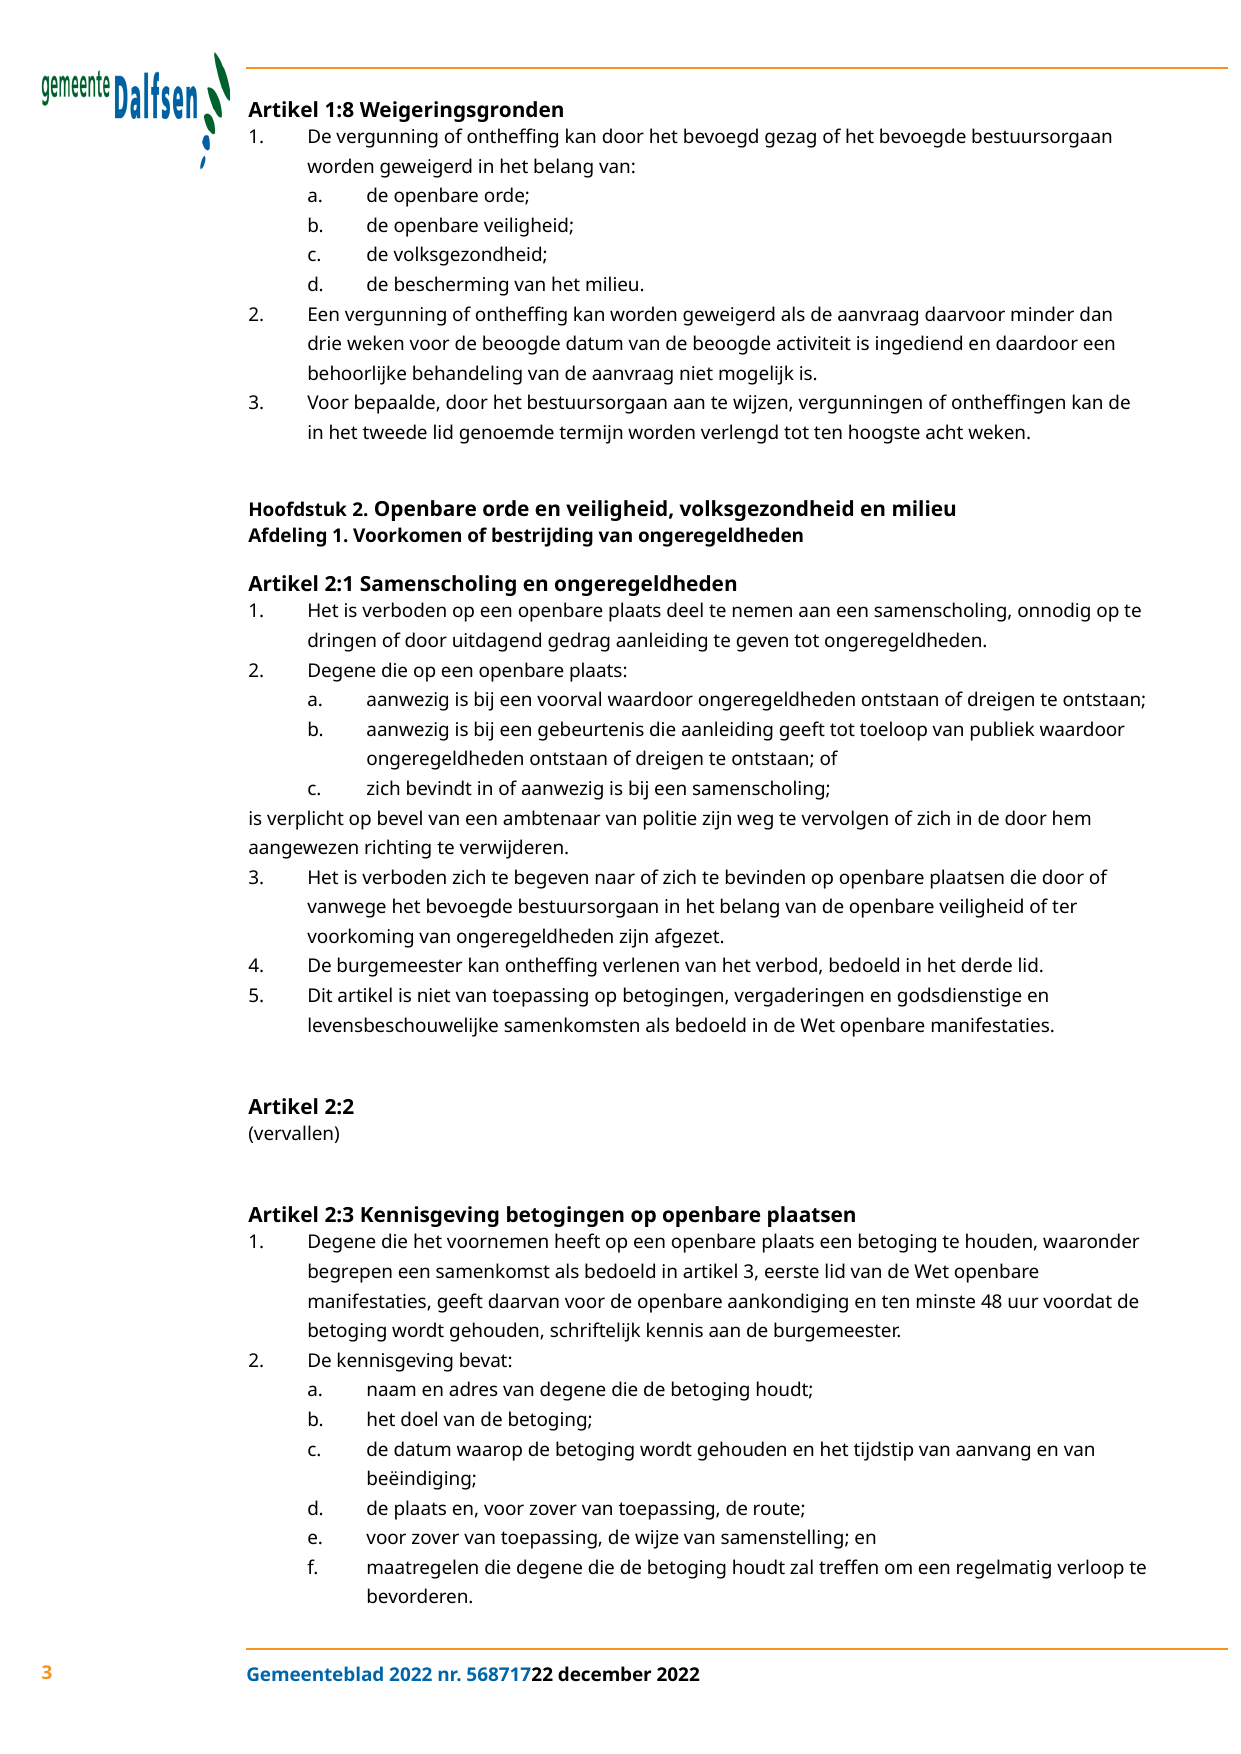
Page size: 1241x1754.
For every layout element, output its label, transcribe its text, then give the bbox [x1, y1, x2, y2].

list naam en adres van degene die de betoging houdt; [307, 1377, 1152, 1402]
list de plaats en, voor zover van toepassing, de route; [307, 1495, 1152, 1521]
list de volksgezondheid; [307, 242, 1152, 267]
picture [41, 47, 231, 172]
list voor zover van toepassing, de wijze van samenstelling; en [307, 1524, 1152, 1550]
list de openbare veiligheid; [307, 212, 1152, 238]
list Dit artikel is niet van toepassing op betogingen, vergaderingen en godsdienstige en levensbeschouwelijke samenkomsten als bedoeld in de Wet openbare manifestaties. [248, 982, 1152, 1038]
text (vervallen) [248, 1120, 1152, 1146]
list aanwezig is bij een gebeurtenis die aanleiding geeft tot toeloop van publiek waardoor ongeregeldheden ontstaan of dreigen te ontstaan; of [307, 716, 1152, 771]
list de datum waarop de betoging wordt gehouden en het tijdstip van aanvang en van beëindiging; [307, 1436, 1152, 1491]
list de openbare orde; [307, 182, 1152, 208]
list De burgemeester kan ontheffing verlenen van het verbod, bedoeld in het derde lid. [248, 953, 1152, 978]
list De vergunning of ontheffing kan door het bevoegd gezag of het bevoegde bestuursorgaan worden geweigerd in het belang van: [248, 123, 1152, 178]
text Artikel 2:2 [248, 1092, 1152, 1120]
list het doel van de betoging; [307, 1406, 1152, 1432]
list de bescherming van het milieu. [307, 271, 1152, 297]
text Artikel 2:1 Samenscholing en ongeregeldheden [248, 569, 1152, 598]
text Hoofdstuk 2. Openbare orde en veiligheid, volksgezondheid en milieu [248, 494, 1152, 523]
list maatregelen die degene die de betoging houdt zal treffen om een regelmatig verloop te bevorderen. [307, 1554, 1152, 1609]
list aanwezig is bij een voorval waardoor ongeregeldheden ontstaan of dreigen te ontstaan; [307, 686, 1152, 712]
list Voor bepaalde, door het bestuursorgaan aan te wijzen, vergunningen of ontheffingen kan de in het tweede lid genoemde termijn worden verlengd tot ten hoogste acht weken. [248, 389, 1152, 445]
text is verplicht op bevel van een ambtenaar van politie zijn weg te vervolgen of zich in de door hem aangewezen richting te verwijderen. [248, 805, 1152, 860]
text Afdeling 1. Voorkomen of bestrijding van ongeregeldheden [248, 523, 1152, 548]
list zich bevindt in of aanwezig is bij een samenscholing; [307, 775, 1152, 801]
list Het is verboden zich te begeven naar of zich te bevinden op openbare plaatsen die door of vanwege het bevoegde bestuursorgaan in het belang van de openbare veiligheid of ter voorkoming van ongeregeldheden zijn afgezet. [248, 864, 1152, 949]
text Artikel 2:3 Kennisgeving betogingen op openbare plaatsen [248, 1200, 1152, 1229]
list Een vergunning of ontheffing kan worden geweigerd als de aanvraag daarvoor minder dan drie weken voor de beoogde datum van de beoogde activiteit is ingediend en daardoor een behoorlijke behandeling van de aanvraag niet mogelijk is. [248, 301, 1152, 386]
list Degene die het voornemen heeft op een openbare plaats een betoging te houden, waaronder begrepen een samenkomst als bedoeld in artikel 3, eerste lid van de Wet openbare manifestaties, geeft daarvan voor de openbare aankondiging en ten minste 48 uur voordat de betoging wordt gehouden, schriftelijk kennis aan de burgemeester. [248, 1229, 1152, 1343]
list Degene die op een openbare plaats: [248, 657, 1152, 683]
list De kennisgeving bevat: [248, 1347, 1152, 1373]
list Het is verboden op een openbare plaats deel te nemen aan een samenscholing, onnodig op te dringen of door uitdagend gedrag aanleiding te geven tot ongeregeldheden. [248, 598, 1152, 653]
text Artikel 1:8 Weigeringsgronden [248, 95, 1152, 123]
